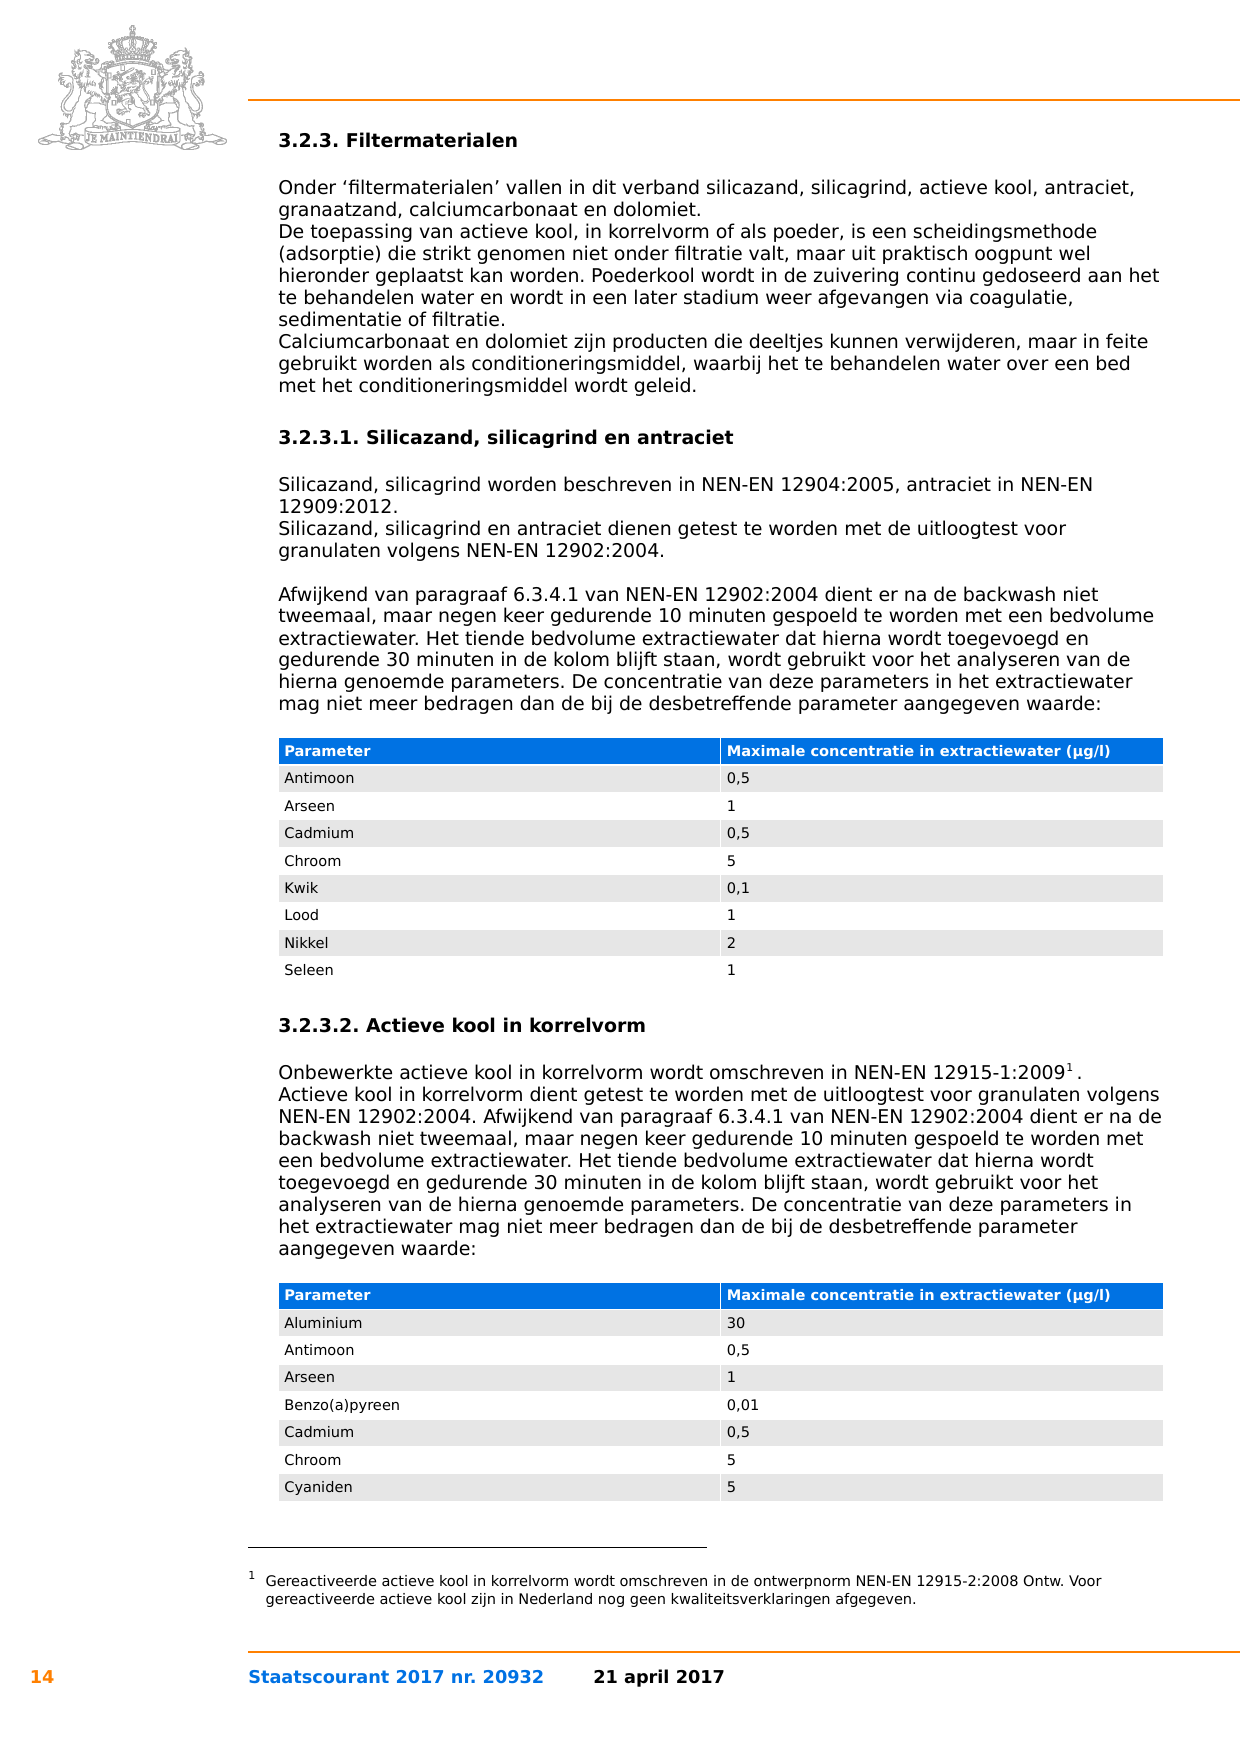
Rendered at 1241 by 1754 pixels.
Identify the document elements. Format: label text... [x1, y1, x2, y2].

table_cell 0,5 [721, 1337, 1163, 1364]
table_header Maximale concentratie in extractiewater (µg/l) [721, 1283, 1163, 1309]
table_cell 0,5 [721, 820, 1163, 847]
table_cell 0,5 [721, 1420, 1163, 1446]
text Silicazand, silicagrind en antraciet dienen getest te worden met de uitloogtest voor granulaten volgens NEN-EN 12902:2004. [278, 518, 1163, 562]
table_cell Nikkel [279, 930, 720, 956]
table_cell Antimoon [279, 766, 720, 792]
table_cell 1 [721, 958, 1163, 984]
table_cell 0,01 [721, 1392, 1163, 1418]
table_cell Cyaniden [279, 1474, 720, 1501]
table_cell 5 [721, 1474, 1163, 1501]
table_cell 0,5 [721, 766, 1163, 792]
table_cell Cadmium [279, 1420, 720, 1446]
subtitle 3.2.3. Filtermaterialen [278, 130, 1163, 152]
table_cell 0,1 [721, 875, 1163, 902]
table_cell Seleen [279, 958, 720, 984]
table_cell Arseen [279, 793, 720, 819]
subtitle 3.2.3.2. Actieve kool in korrelvorm [278, 1015, 1163, 1037]
table_cell Chroom [279, 1447, 720, 1473]
text Afwijkend van paragraaf 6.3.4.1 van NEN-EN 12902:2004 dient er na de backwash niet tweemaal, maar negen keer gedurende 10 minuten gespoeld te worden met een bedvolume extractiewater. Het tiende bedvolume extractiewater dat hierna wordt toegevoegd en gedurende 30 minuten in de kolom blijft staan, wordt gebruikt voor het analyseren van de hierna genoemde parameters. De concentratie van deze parameters in het extractiewater mag niet meer bedragen dan de bij de desbetreffende parameter aangegeven waarde: [278, 583, 1163, 715]
table_cell Lood [279, 903, 720, 929]
table_cell 1 [721, 1365, 1163, 1391]
table_header Parameter [279, 738, 720, 764]
text De toepassing van actieve kool, in korrelvorm of als poeder, is een scheidingsmethode (adsorptie) die strikt genomen niet onder filtratie valt, maar uit praktisch oogpunt wel hieronder geplaatst kan worden. Poederkool wordt in de zuivering continu gedoseerd aan het te behandelen water en wordt in een later stadium weer afgevangen via coagulatie, sedimentatie of filtratie. [278, 221, 1163, 331]
text Onbewerkte actieve kool in korrelvorm wordt omschreven in NEN-EN 12915-1:2009. [278, 1062, 1163, 1084]
picture [38, 25, 227, 150]
table_cell 30 [721, 1310, 1163, 1336]
text Actieve kool in korrelvorm dient getest te worden met de uitloogtest voor granulaten volgens NEN-EN 12902:2004. Afwijkend van paragraaf 6.3.4.1 van NEN-EN 12902:2004 dient er na de backwash niet tweemaal, maar negen keer gedurende 10 minuten gespoeld te worden met een bedvolume extractiewater. Het tiende bedvolume extractiewater dat hierna wordt toegevoegd en gedurende 30 minuten in de kolom blijft staan, wordt gebruikt voor het analyseren van de hierna genoemde parameters. De concentratie van deze parameters in het extractiewater mag niet meer bedragen dan de bij de desbetreffende parameter aangegeven waarde: [278, 1084, 1163, 1259]
text Onder ‘filtermaterialen’ vallen in dit verband silicazand, silicagrind, actieve kool, antraciet, granaatzand, calciumcarbonaat en dolomiet. [278, 177, 1163, 221]
text Gereactiveerde actieve kool in korrelvorm wordt omschreven in de ontwerpnorm NEN-EN 12915-2:2008 Ontw. Voor gereactiveerde actieve kool zijn in Nederland nog geen kwaliteitsverklaringen afgegeven. [248, 1569, 1163, 1608]
text Calciumcarbonaat en dolomiet zijn producten die deeltjes kunnen verwijderen, maar in feite gebruikt worden als conditioneringsmiddel, waarbij het te behandelen water over een bed met het conditioneringsmiddel wordt geleid. [278, 331, 1163, 397]
table_cell Antimoon [279, 1337, 720, 1364]
table_cell 5 [721, 848, 1163, 874]
table_cell Cadmium [279, 820, 720, 847]
table_cell Chroom [279, 848, 720, 874]
table_cell 5 [721, 1447, 1163, 1473]
text Silicazand, silicagrind worden beschreven in NEN-EN 12904:2005, antraciet in NEN-EN 12909:2012. [278, 474, 1163, 518]
table_cell Arseen [279, 1365, 720, 1391]
table_cell 1 [721, 903, 1163, 929]
table_cell 1 [721, 793, 1163, 819]
table_header Maximale concentratie in extractiewater (µg/l) [721, 738, 1163, 764]
table_cell Aluminium [279, 1310, 720, 1336]
subtitle 3.2.3.1. Silicazand, silicagrind en antraciet [278, 427, 1163, 449]
table_cell Benzo(a)pyreen [279, 1392, 720, 1418]
table_cell 2 [721, 930, 1163, 956]
table_cell Kwik [279, 875, 720, 902]
table_header Parameter [279, 1283, 720, 1309]
